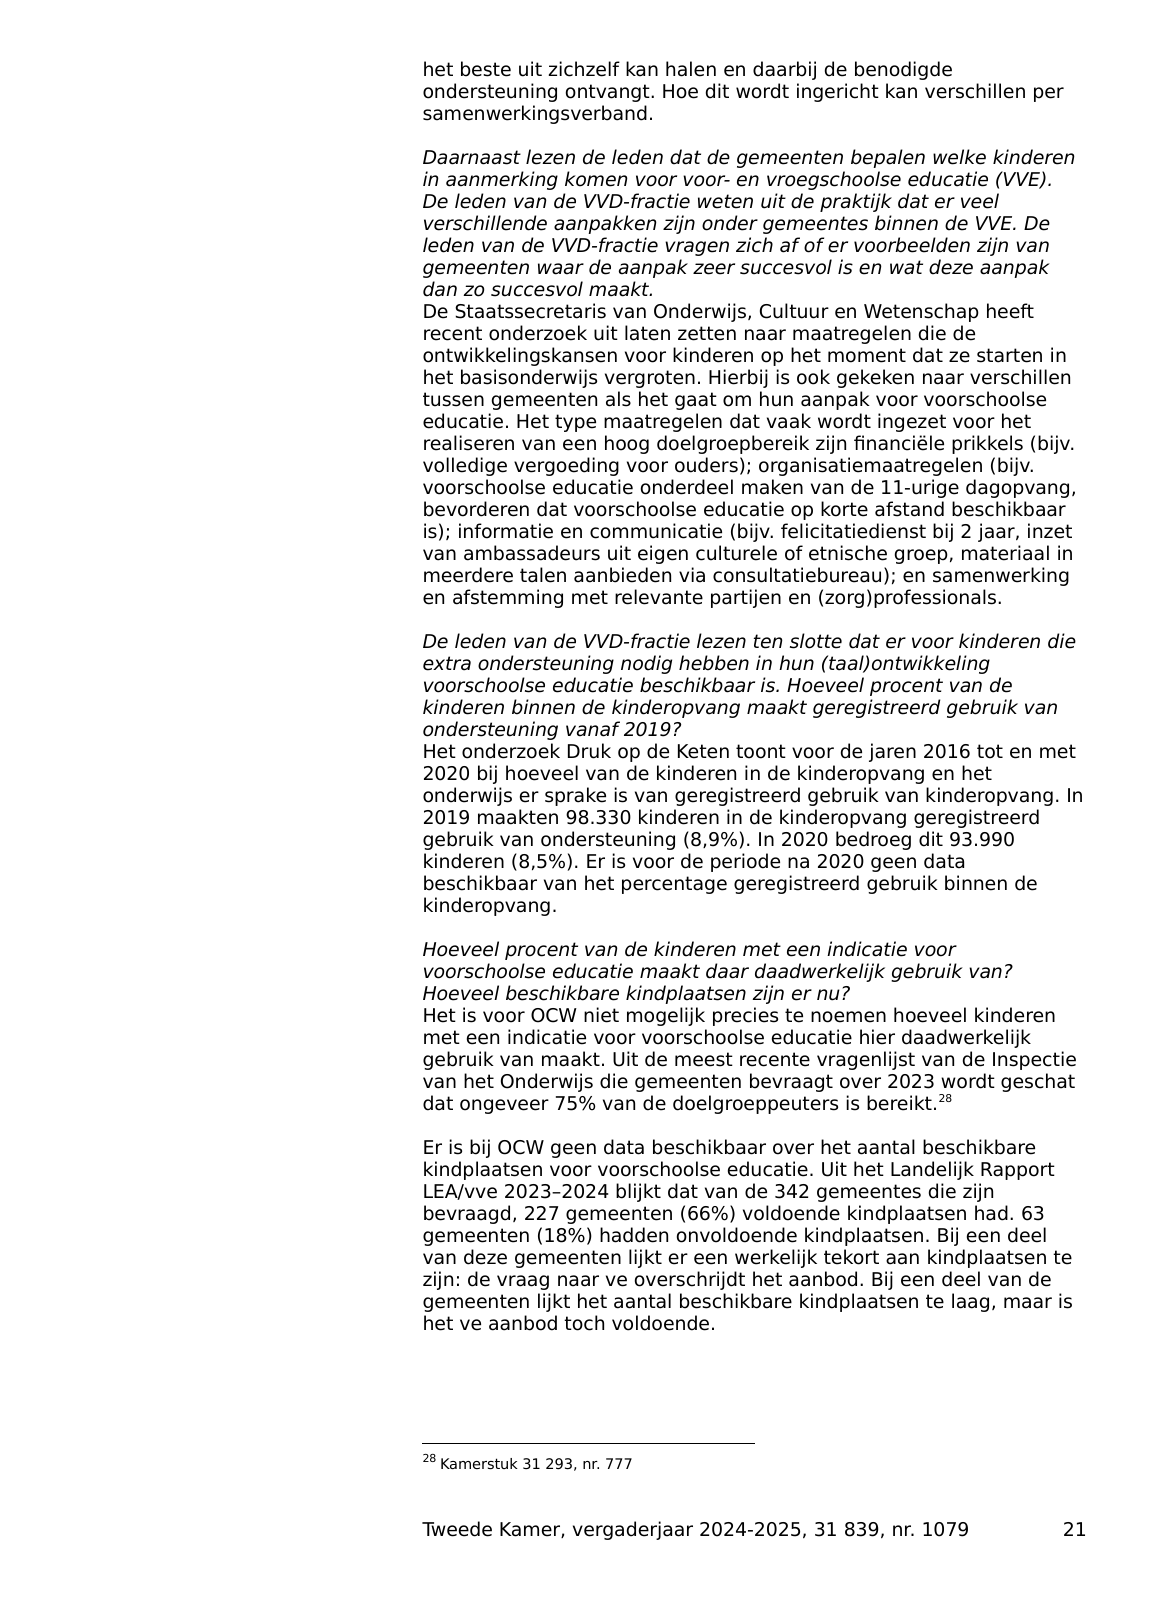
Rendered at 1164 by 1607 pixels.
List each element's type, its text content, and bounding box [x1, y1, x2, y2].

text De Staatssecretaris van Onderwijs, Cultuur en Wetenschap heeft recent onderzoek uit laten zetten naar maatregelen die de ontwikkelingskansen voor kinderen op het moment dat ze starten in het basisonderwijs vergroten. Hierbij is ook gekeken naar verschillen tussen gemeenten als het gaat om hun aanpak voor voorschoolse educatie. Het type maatregelen dat vaak wordt ingezet voor het realiseren van een hoog doelgroepbereik zijn financiële prikkels (bijv. volledige vergoeding voor ouders); organisatiemaatregelen (bijv. voorschoolse educatie onderdeel maken van de 11-urige dagopvang, bevorderen dat voorschoolse educatie op korte afstand beschikbaar is); informatie en communicatie (bijv. felicitatiedienst bij 2 jaar, inzet van ambassadeurs uit eigen culturele of etnische groep, materiaal in meerdere talen aanbieden via consultatiebureau); en samenwerking en afstemming met relevante partijen en (zorg)professionals. [422, 301, 1087, 609]
text De leden van de VVD-fractie lezen ten slotte dat er voor kinderen die extra ondersteuning nodig hebben in hun (taal)ontwikkeling voorschoolse educatie beschikbaar is. Hoeveel procent van de kinderen binnen de kinderopvang maakt geregistreerd gebruik van ondersteuning vanaf 2019? [422, 631, 1087, 741]
text Het onderzoek Druk op de Keten toont voor de jaren 2016 tot en met 2020 bij hoeveel van de kinderen in de kinderopvang en het onderwijs er sprake is van geregistreerd gebruik van kinderopvang. In 2019 maakten 98.330 kinderen in de kinderopvang geregistreerd gebruik van ondersteuning (8,9%). In 2020 bedroeg dit 93.990 kinderen (8,5%). Er is voor de periode na 2020 geen data beschikbaar van het percentage geregistreerd gebruik binnen de kinderopvang. [422, 741, 1087, 917]
text Kamerstuk 31 293, nr. 777 [422, 1452, 1087, 1474]
text Het is voor OCW niet mogelijk precies te noemen hoeveel kinderen met een indicatie voor voorschoolse educatie hier daadwerkelijk gebruik van maakt. Uit de meest recente vragenlijst van de Inspectie van het Onderwijs die gemeenten bevraagt over 2023 wordt geschat dat ongeveer 75% van de doelgroeppeuters is bereikt. [422, 1005, 1087, 1115]
text het beste uit zichzelf kan halen en daarbij de benodigde ondersteuning ontvangt. Hoe dit wordt ingericht kan verschillen per samenwerkingsverband. [422, 59, 1087, 125]
text Hoeveel procent van de kinderen met een indicatie voor voorschoolse educatie maakt daar daadwerkelijk gebruik van? Hoeveel beschikbare kindplaatsen zijn er nu? [422, 939, 1087, 1005]
text Daarnaast lezen de leden dat de gemeenten bepalen welke kinderen in aanmerking komen voor voor- en vroegschoolse educatie (VVE). De leden van de VVD-fractie weten uit de praktijk dat er veel verschillende aanpakken zijn onder gemeentes binnen de VVE. De leden van de VVD-fractie vragen zich af of er voorbeelden zijn van gemeenten waar de aanpak zeer succesvol is en wat deze aanpak dan zo succesvol maakt. [422, 147, 1087, 301]
text Er is bij OCW geen data beschikbaar over het aantal beschikbare kindplaatsen voor voorschoolse educatie. Uit het Landelijk Rapport LEA/vve 2023–2024 blijkt dat van de 342 gemeentes die zijn bevraagd, 227 gemeenten (66%) voldoende kindplaatsen had. 63 gemeenten (18%) hadden onvoldoende kindplaatsen. Bij een deel van deze gemeenten lijkt er een werkelijk tekort aan kindplaatsen te zijn: de vraag naar ve overschrijdt het aanbod. Bij een deel van de gemeenten lijkt het aantal beschikbare kindplaatsen te laag, maar is het ve aanbod toch voldoende. [422, 1137, 1087, 1335]
